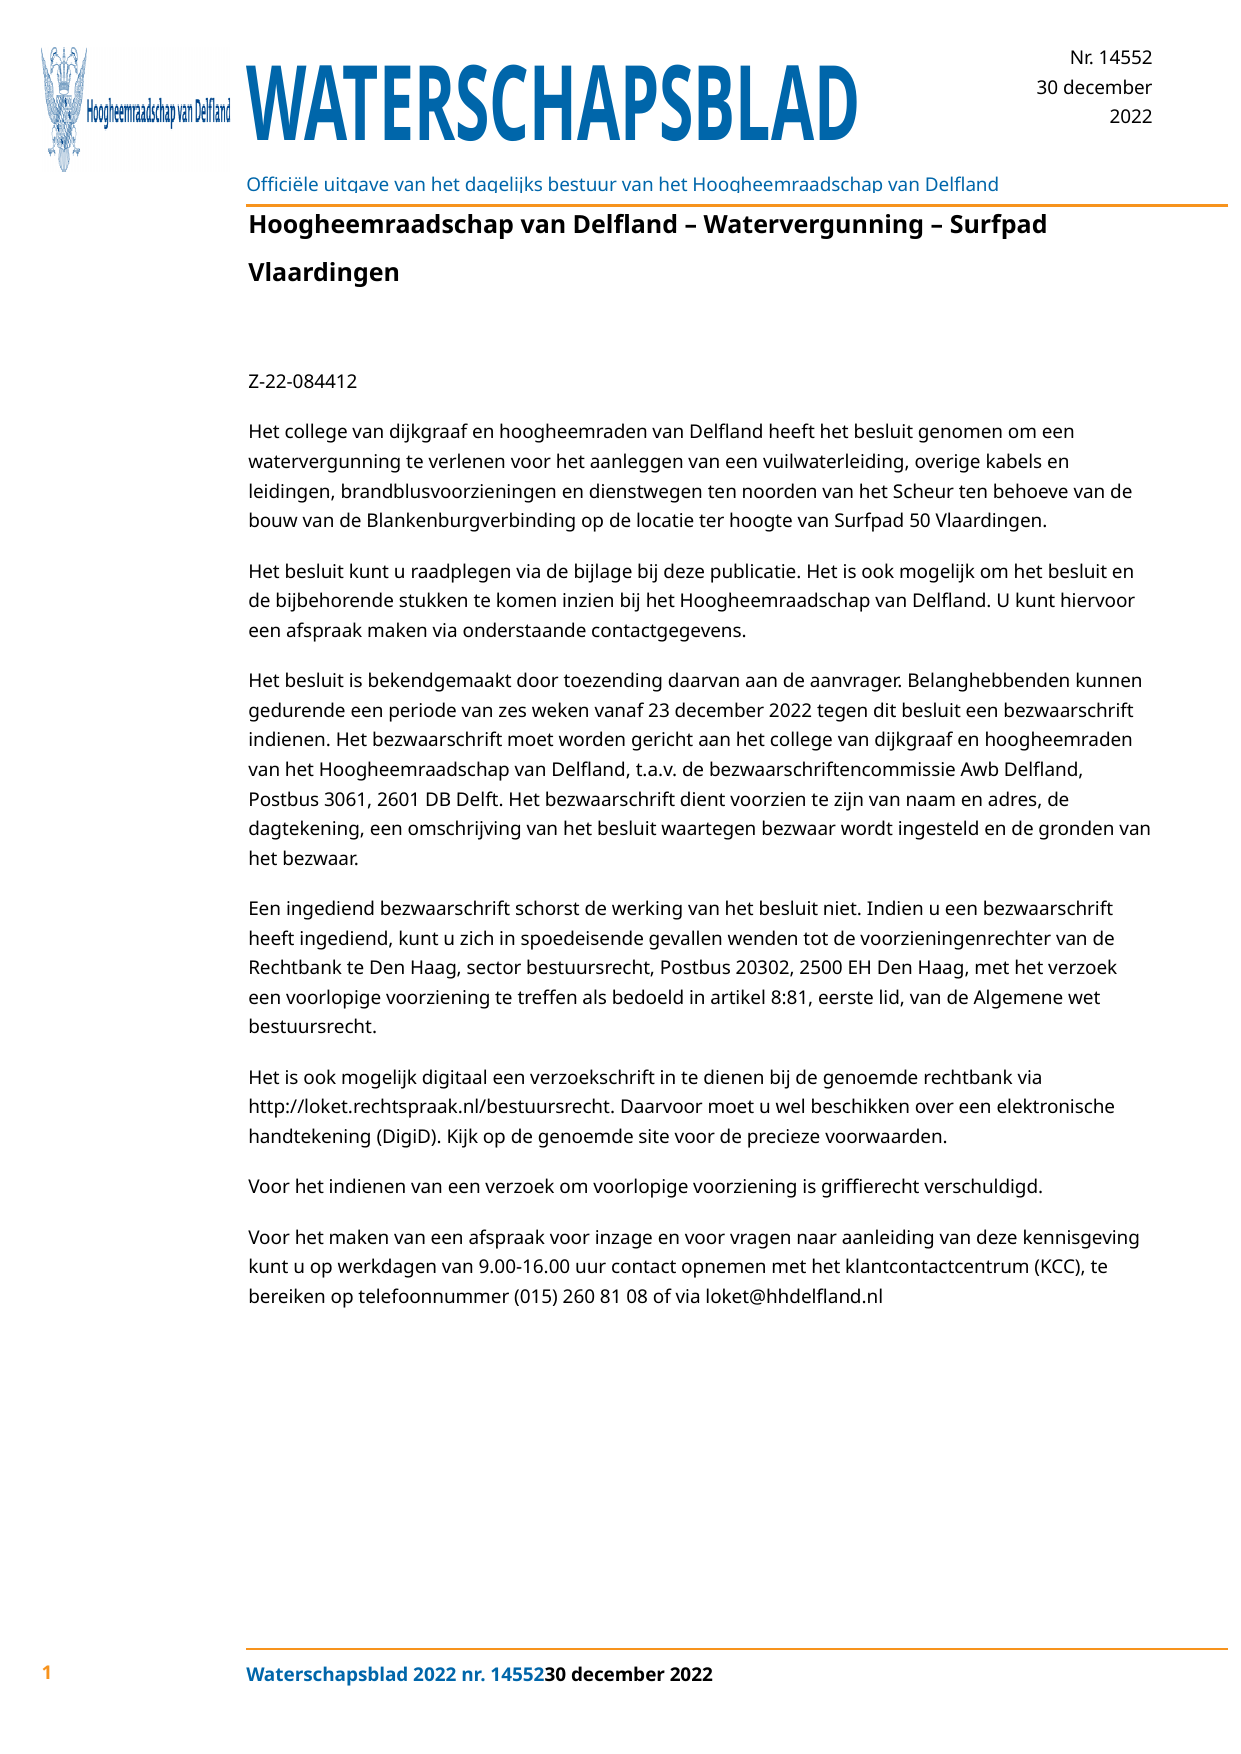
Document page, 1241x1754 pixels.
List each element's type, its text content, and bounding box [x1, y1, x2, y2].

text Z-22-084412 [248, 368, 1152, 394]
text Voor het maken van een afspraak voor inzage en voor vragen naar aanleiding van deze kennisgeving kunt u op werkdagen van 9.00-16.00 uur contact opnemen met het klantcontactcentrum (KCC), te bereiken op telefoonnummer (015) 260 81 08 of via loket@hhdelfland.nl [248, 1224, 1152, 1309]
text Een ingediend bezwaarschrift schorst de werking van het besluit niet. Indien u een bezwaarschrift heeft ingediend, kunt u zich in spoedeisende gevallen wenden tot de voorzieningenrechter van de Rechtbank te Den Haag, sector bestuursrecht, Postbus 20302, 2500 EH Den Haag, met het verzoek een voorlopige voorziening te treffen als bedoeld in artikel 8:81, eerste lid, van de Algemene wet bestuursrecht. [248, 895, 1152, 1039]
text Het besluit is bekendgemaakt door toezending daarvan aan de aanvrager. Belanghebbenden kunnen gedurende een periode van zes weken vanaf 23 december 2022 tegen dit besluit een bezwaarschrift indienen. Het bezwaarschrift moet worden gericht aan het college van dijkgraaf en hoogheemraden van het Hoogheemraadschap van Delfland, t.a.v. de bezwaarschriftencommissie Awb Delfland, Postbus 3061, 2601 DB Delft. Het bezwaarschrift dient voorzien te zijn van naam en adres, de dagtekening, een omschrijving van het besluit waartegen bezwaar wordt ingesteld en de gronden van het bezwaar. [248, 667, 1152, 871]
text Het besluit kunt u raadplegen via de bijlage bij deze publicatie. Het is ook mogelijk om het besluit en de bijbehorende stukken te komen inzien bij het Hoogheemraadschap van Delfland. U kunt hiervoor een afspraak maken via onderstaande contactgegevens. [248, 558, 1152, 643]
text Het college van dijkgraaf en hoogheemraden van Delfland heeft het besluit genomen om een watervergunning te verlenen voor het aanleggen van een vuilwaterleiding, overige kabels en leidingen, brandblusvoorzieningen en dienstwegen ten noorden van het Scheur ten behoeve van de bouw van de Blankenburgverbinding op de locatie ter hoogte van Surfpad 50 Vlaardingen. [248, 419, 1152, 533]
text Hoogheemraadschap van Delfland – Watervergunning – Surfpad Vlaardingen [248, 207, 1152, 288]
picture [41, 47, 231, 172]
text Voor het indienen van een verzoek om voorlopige voorziening is griffierecht verschuldigd. [248, 1174, 1152, 1199]
text Het is ook mogelijk digitaal een verzoekschrift in te dienen bij de genoemde rechtbank via http://loket.rechtspraak.nl/bestuursrecht. Daarvoor moet u wel beschikken over een elektronische handtekening (DigiD). Kijk op de genoemde site voor de precieze voorwaarden. [248, 1064, 1152, 1149]
